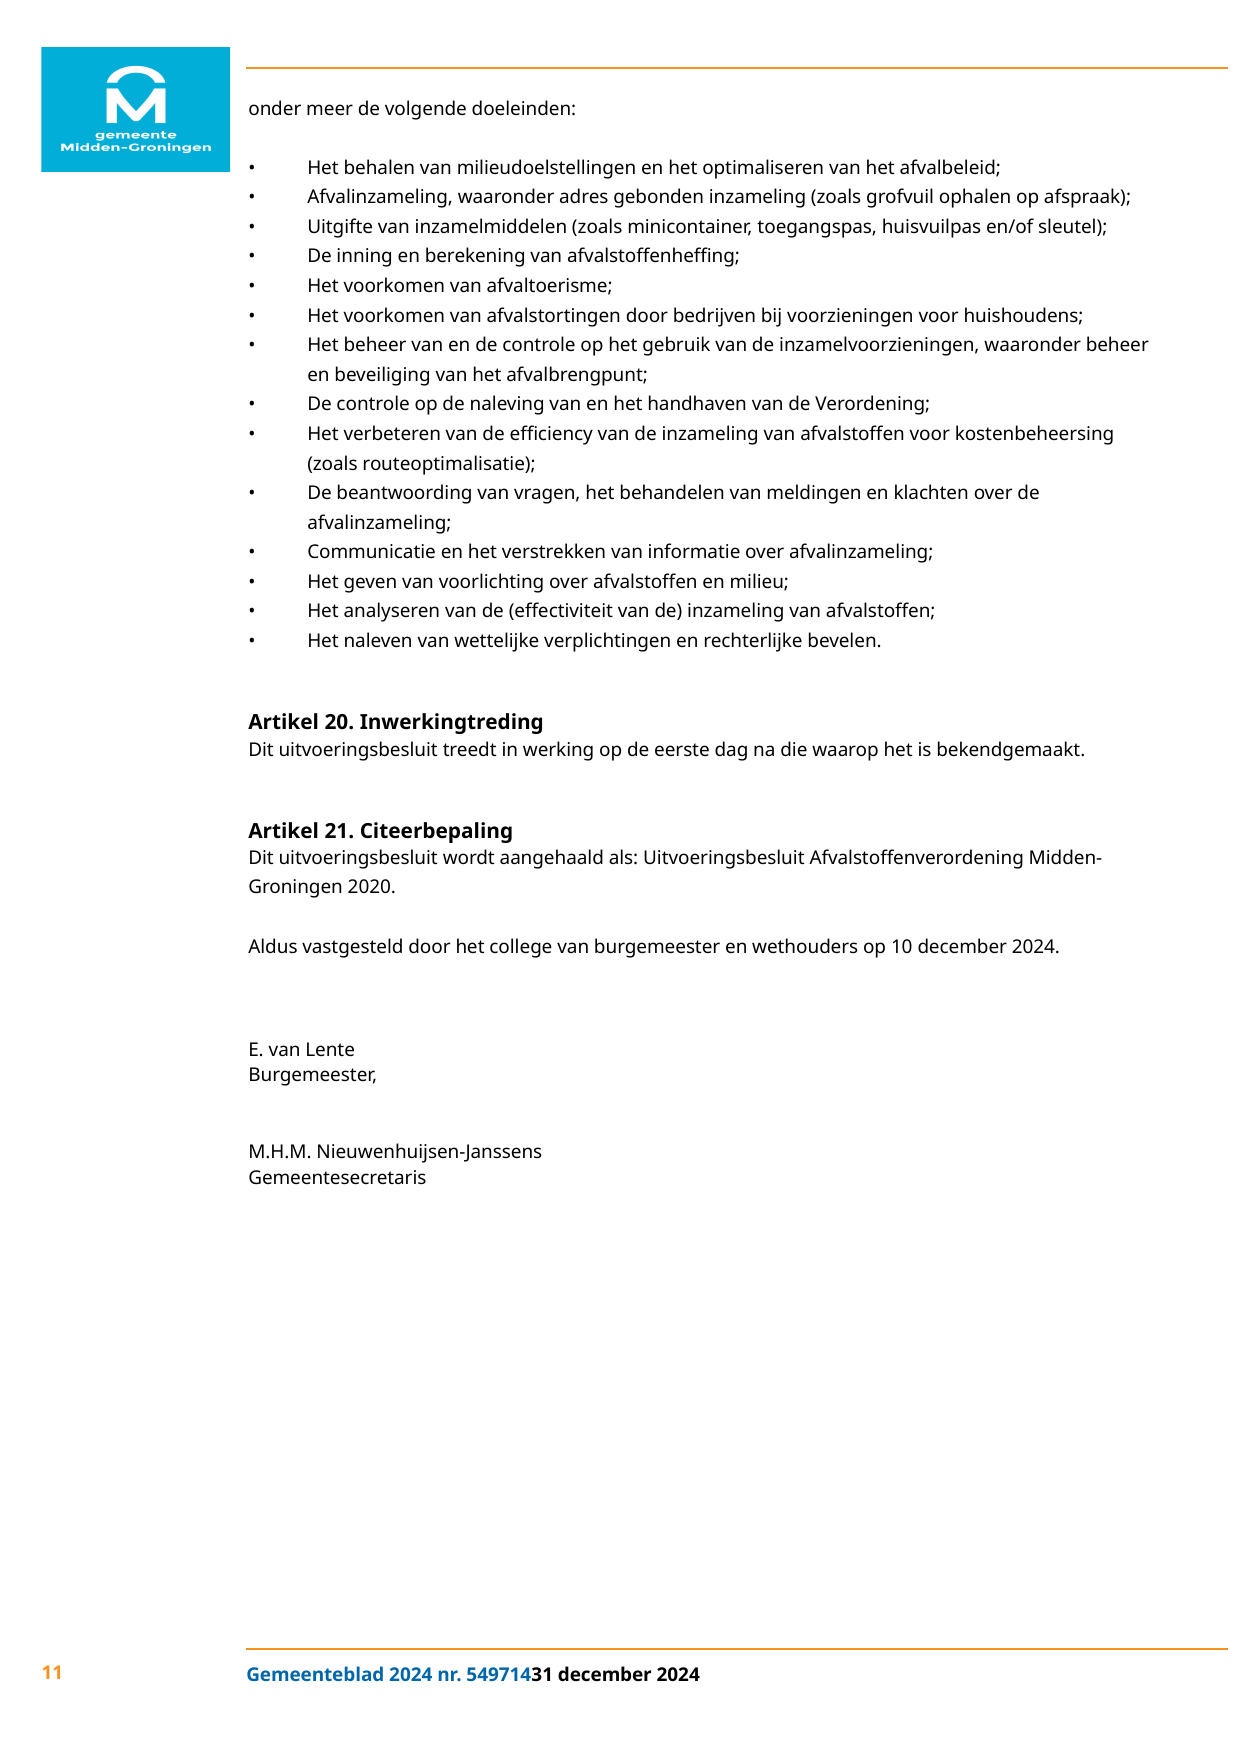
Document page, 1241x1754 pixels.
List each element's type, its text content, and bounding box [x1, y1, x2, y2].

text Dit uitvoeringsbesluit treedt in werking op de eerste dag na die waarop het is bekendgemaakt. [248, 736, 1152, 761]
text Artikel 20. Inwerkingtreding [248, 707, 1152, 736]
list Het voorkomen van afvaltoerisme; [248, 272, 1152, 298]
list Afvalinzameling, waaronder adres gebonden inzameling (zoals grofvuil ophalen op afspraak); [248, 183, 1152, 209]
list Het geven van voorlichting over afvalstoffen en milieu; [248, 568, 1152, 594]
list Het voorkomen van afvalstortingen door bedrijven bij voorzieningen voor huishoudens; [248, 302, 1152, 328]
text Artikel 21. Citeerbepaling [248, 816, 1152, 844]
text Burgemeester, [248, 1062, 1152, 1087]
text M.H.M. Nieuwenhuijsen-Janssens [248, 1139, 1152, 1164]
list Uitgifte van inzamelmiddelen (zoals minicontainer, toegangspas, huisvuilpas en/of sleutel); [248, 213, 1152, 239]
list Communicatie en het verstrekken van informatie over afvalinzameling; [248, 538, 1152, 564]
text Gemeentesecretaris [248, 1164, 1152, 1190]
picture [184, 146, 190, 153]
picture [108, 66, 164, 82]
text onder meer de volgende doeleinden: [248, 95, 1152, 121]
list De inning en berekening van afvalstoffenheffing; [248, 243, 1152, 268]
list Het naleven van wettelijke verplichtingen en rechterlijke bevelen. [248, 627, 1152, 653]
list Het beheer van en de controle op het gebruik van de inzamelvoorzieningen, waaronder beheer en beveiliging van het afvalbrengpunt; [248, 331, 1152, 387]
picture [107, 89, 165, 122]
text Dit uitvoeringsbesluit wordt aangehaald als: Uitvoeringsbesluit Afvalstoffenverordening Midden-Groningen 2020. [248, 844, 1152, 899]
text Aldus vastgesteld door het college van burgemeester en wethouders op 10 december 2024. [248, 933, 1152, 959]
text E. van Lente [248, 1036, 1152, 1062]
list De beantwoording van vragen, het behandelen van meldingen en klachten over de afvalinzameling; [248, 479, 1152, 535]
list Het analyseren van de (effectiviteit van de) inzameling van afvalstoffen; [248, 598, 1152, 623]
list Het verbeteren van de efficiency van de inzameling van afvalstoffen voor kostenbeheersing (zoals routeoptimalisatie); [248, 420, 1152, 476]
list Het behalen van milieudoelstellingen en het optimaliseren van het afvalbeleid; [248, 154, 1152, 180]
list De controle op de naleving van en het handhaven van de Verordening; [248, 391, 1152, 416]
